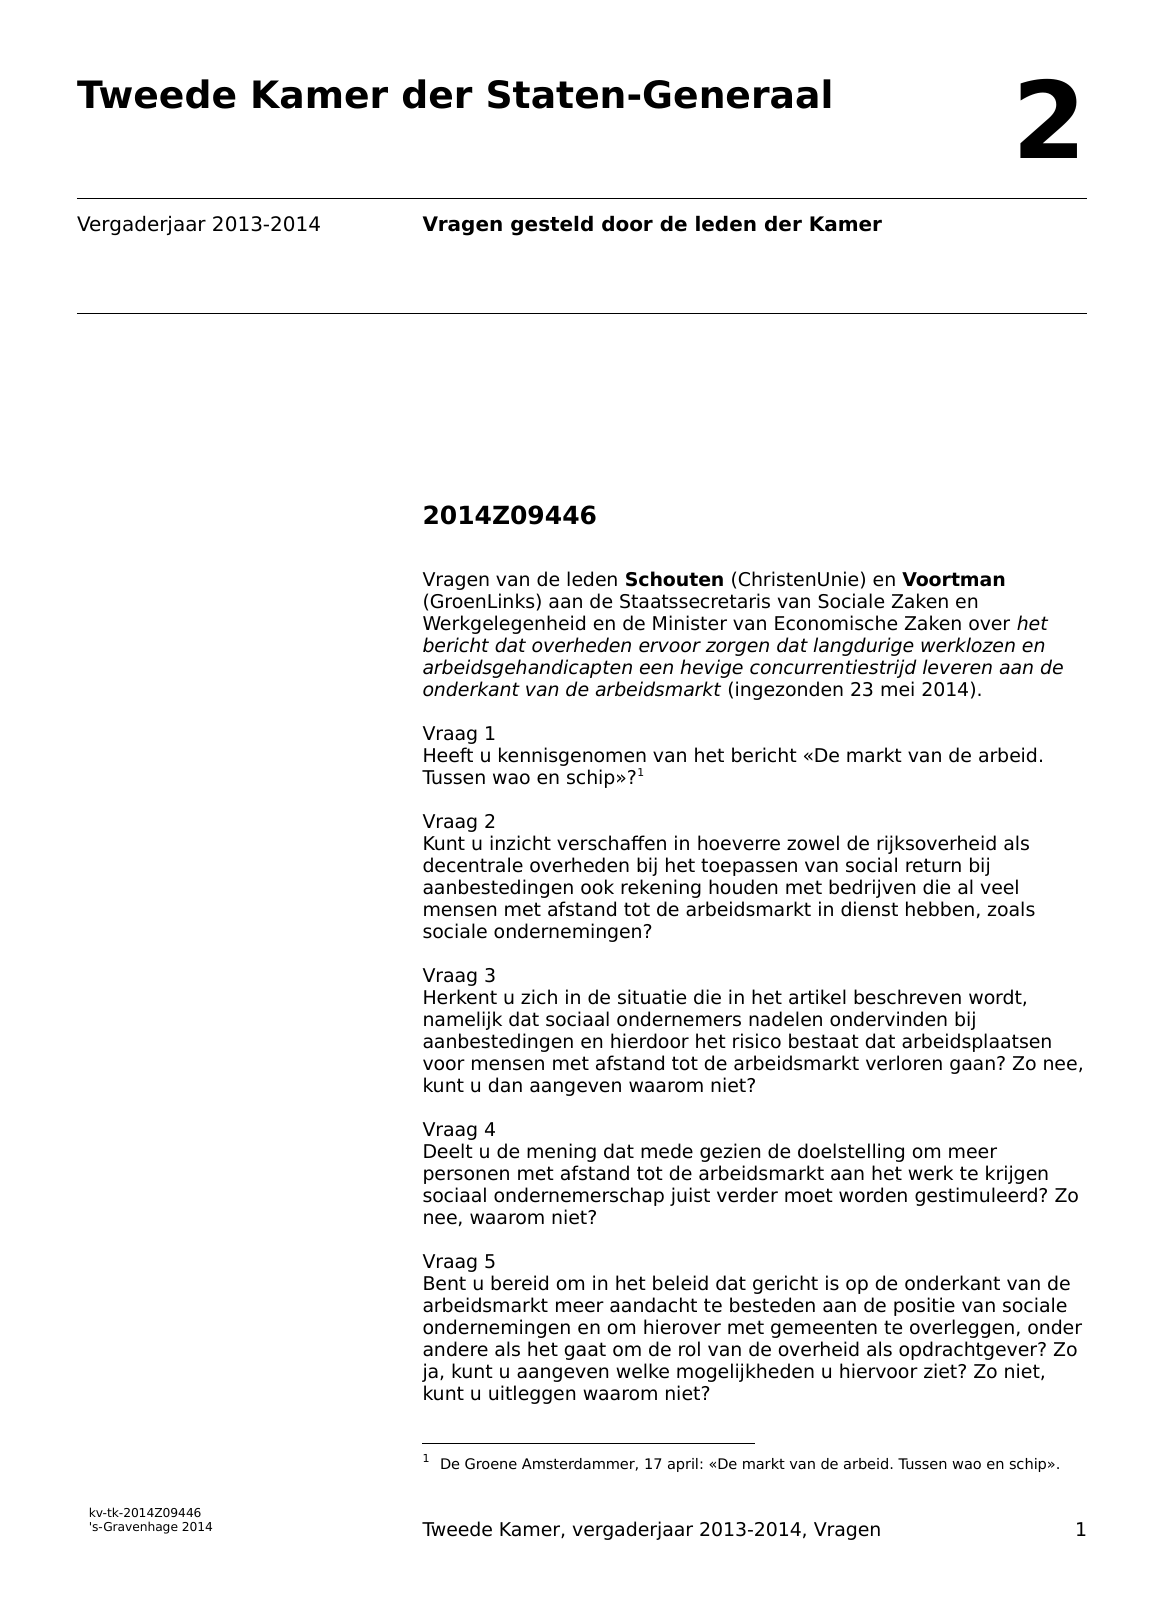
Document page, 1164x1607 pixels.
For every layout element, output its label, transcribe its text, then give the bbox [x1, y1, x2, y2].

text 2014Z09446 [422, 501, 1087, 531]
table_header 2 [886, 59, 1087, 198]
text 's-Gravenhage 2014 [88, 1520, 323, 1534]
text Vraag 4 [422, 1119, 1087, 1141]
text Vraag 5 [422, 1251, 1087, 1273]
text kv-tk-2014Z09446 [88, 1506, 323, 1520]
text Kunt u inzicht verschaffen in hoeverre zowel de rijksoverheid als decentrale overheden bij het toepassen van social return bij aanbestedingen ook rekening houden met bedrijven die al veel mensen met afstand tot de arbeidsmarkt in dienst hebben, zoals sociale ondernemingen? [422, 833, 1087, 943]
text Vraag 2 [422, 811, 1087, 833]
text Herkent u zich in de situatie die in het artikel beschreven wordt, namelijk dat sociaal ondernemers nadelen ondervinden bij aanbestedingen en hierdoor het risico bestaat dat arbeidsplaatsen voor mensen met afstand tot de arbeidsmarkt verloren gaan? Zo nee, kunt u dan aangeven waarom niet? [422, 987, 1087, 1097]
text Bent u bereid om in het beleid dat gericht is op de onderkant van de arbeidsmarkt meer aandacht te besteden aan de positie van sociale ondernemingen en om hierover met gemeenten te overleggen, onder andere als het gaat om de rol van de overheid als opdrachtgever? Zo ja, kunt u aangeven welke mogelijkheden u hiervoor ziet? Zo niet, kunt u uitleggen waarom niet? [422, 1273, 1087, 1405]
table_cell Vergaderjaar 2013-2014 [77, 199, 422, 313]
text De Groene Amsterdammer, 17 april: «De markt van de arbeid. Tussen wao en schip». [422, 1452, 1087, 1474]
text Vraag 1 [422, 723, 1087, 745]
text Deelt u de mening dat mede gezien de doelstelling om meer personen met afstand tot de arbeidsmarkt aan het werk te krijgen sociaal ondernemerschap juist verder moet worden gestimuleerd? Zo nee, waarom niet? [422, 1141, 1087, 1229]
text Vraag 3 [422, 965, 1087, 987]
text Vragen van de leden Schouten (ChristenUnie) en Voortman (GroenLinks) aan de Staatssecretaris van Sociale Zaken en Werkgelegenheid en de Minister van Economische Zaken over het bericht dat overheden ervoor zorgen dat langdurige werklozen en arbeidsgehandicapten een hevige concurrentiestrijd leveren aan de onderkant van de arbeidsmarkt (ingezonden 23 mei 2014). [422, 569, 1087, 701]
text Heeft u kennisgenomen van het bericht «De markt van de arbeid. Tussen wao en schip»? [422, 745, 1087, 789]
table_cell Vragen gesteld door de leden der Kamer [422, 199, 1087, 313]
table_header Tweede Kamer der Staten-Generaal [77, 59, 886, 198]
